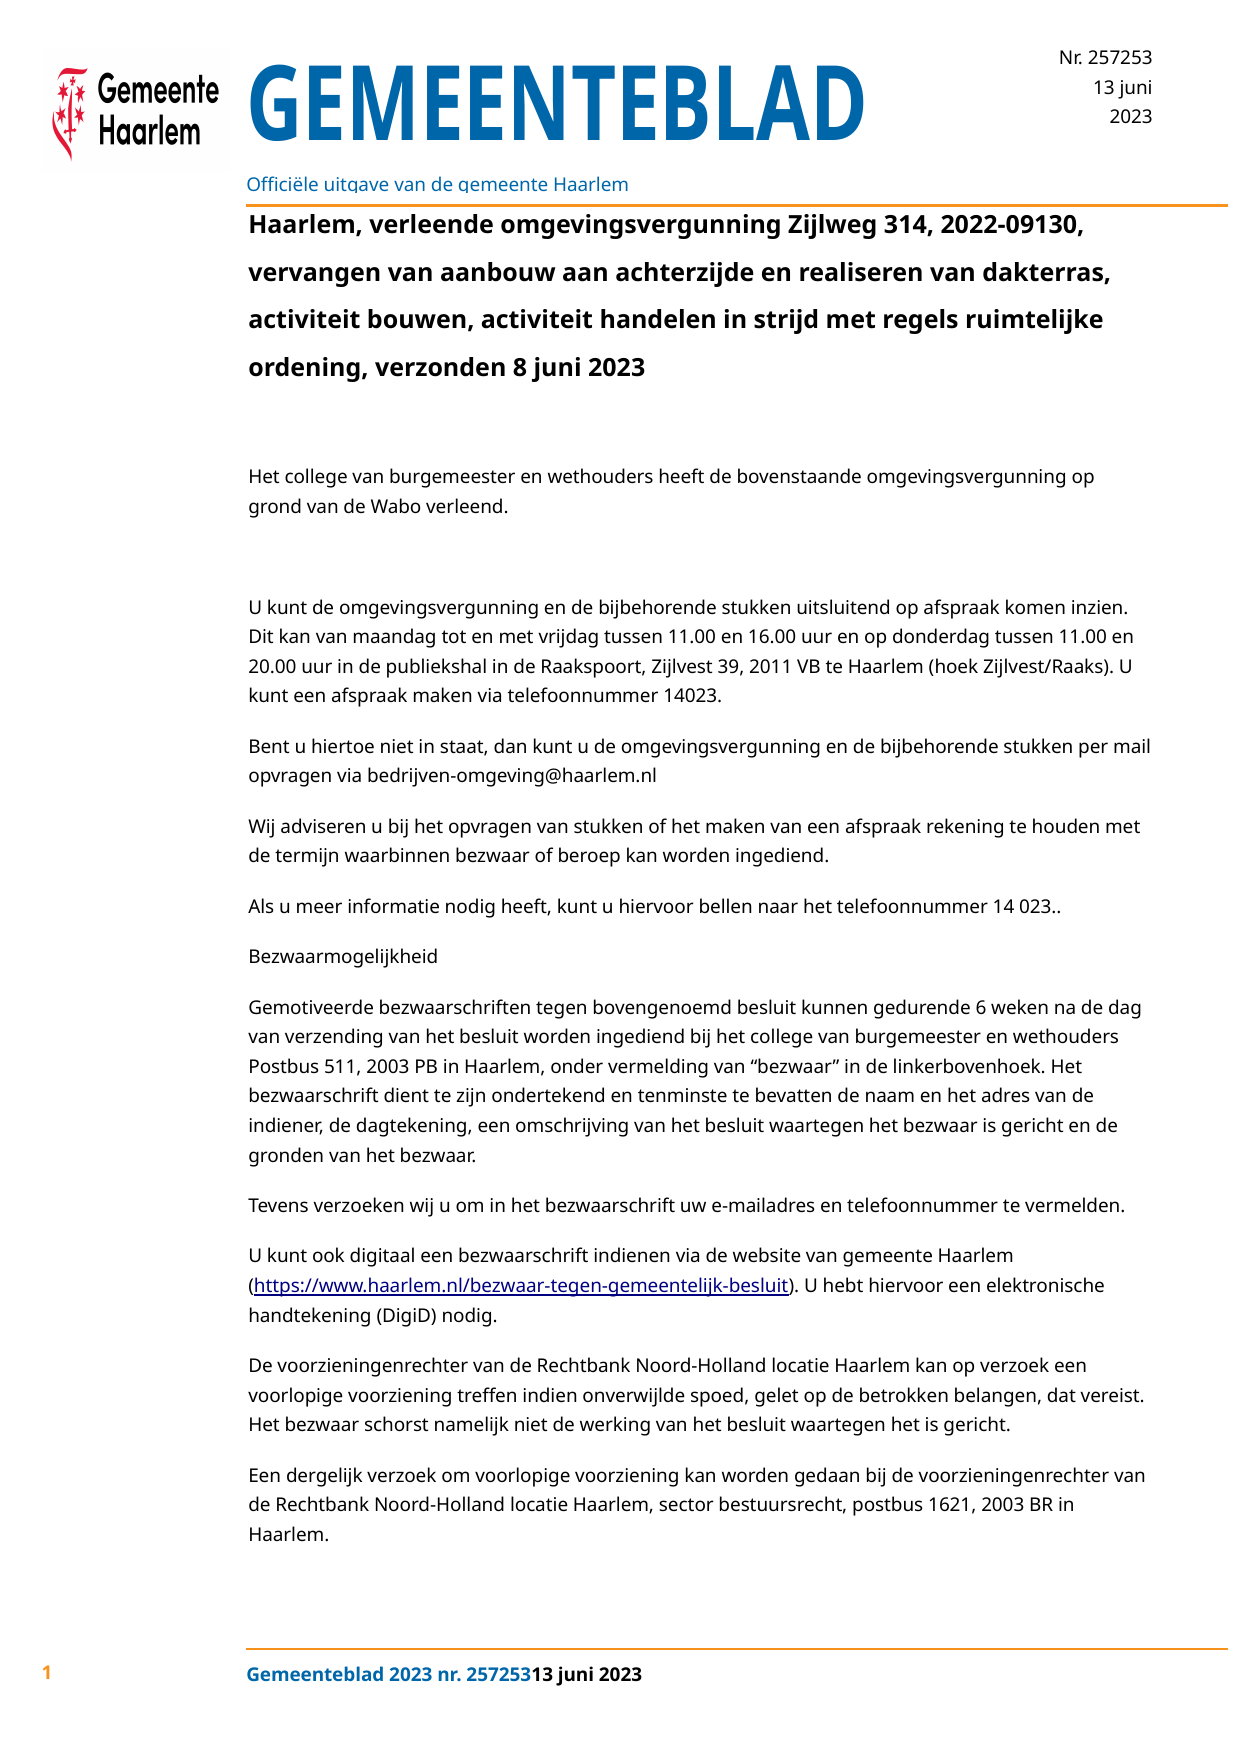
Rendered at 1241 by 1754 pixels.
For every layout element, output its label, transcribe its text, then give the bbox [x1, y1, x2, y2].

text U kunt ook digitaal een bezwaarschrift indienen via de website van gemeente Haarlem (https://www.haarlem.nl/bezwaar-tegen-gemeentelijk-besluit). U hebt hiervoor een elektronische handtekening (DigiD) nodig. [248, 1243, 1152, 1328]
text Een dergelijk verzoek om voorlopige voorziening kan worden gedaan bij de voorzieningenrechter van de Rechtbank Noord-Holland locatie Haarlem, sector bestuursrecht, postbus 1621, 2003 BR in Haarlem. [248, 1462, 1152, 1547]
text Wij adviseren u bij het opvragen van stukken of het maken van een afspraak rekening te houden met de termijn waarbinnen bezwaar of beroep kan worden ingediend. [248, 813, 1152, 868]
text Gemotiveerde bezwaarschriften tegen bovengenoemd besluit kunnen gedurende 6 weken na de dag van verzending van het besluit worden ingediend bij het college van burgemeester en wethouders Postbus 511, 2003 PB in Haarlem, onder vermelding van “bezwaar” in de linkerbovenhoek. Het bezwaarschrift dient te zijn ondertekend en tenminste te bevatten de naam en het adres van de indiener, de dagtekening, een omschrijving van het besluit waartegen het bezwaar is gericht en de gronden van het bezwaar. [248, 994, 1152, 1168]
text Haarlem, verleende omgevingsvergunning Zijlweg 314, 2022-09130, vervangen van aanbouw aan achterzijde en realiseren van dakterras, activiteit bouwen, activiteit handelen in strijd met regels ruimtelijke ordening, verzonden 8 juni 2023 [248, 207, 1152, 384]
text Tevens verzoeken wij u om in het bezwaarschrift uw e-mailadres en telefoonnummer te vermelden. [248, 1192, 1152, 1218]
text Het college van burgemeester en wethouders heeft de bovenstaande omgevingsvergunning op grond van de Wabo verleend. [248, 463, 1152, 519]
text Bezwaarmogelijkheid [248, 943, 1152, 969]
picture [41, 47, 231, 172]
text De voorzieningenrechter van de Rechtbank Noord-Holland locatie Haarlem kan op verzoek een voorlopige voorziening treffen indien onverwijlde spoed, gelet op de betrokken belangen, dat vereist. Het bezwaar schorst namelijk niet de werking van het besluit waartegen het is gericht. [248, 1352, 1152, 1437]
text Als u meer informatie nodig heeft, kunt u hiervoor bellen naar het telefoonnummer 14 023.. [248, 893, 1152, 919]
text Bent u hiertoe niet in staat, dan kunt u de omgevingsvergunning en de bijbehorende stukken per mail opvragen via bedrijven-omgeving@haarlem.nl [248, 733, 1152, 788]
text U kunt de omgevingsvergunning en de bijbehorende stukken uitsluitend op afspraak komen inzien. Dit kan van maandag tot en met vrijdag tussen 11.00 en 16.00 uur en op donderdag tussen 11.00 en 20.00 uur in de publiekshal in de Raakspoort, Zijlvest 39, 2011 VB te Haarlem (hoek Zijlvest/Raaks). U kunt een afspraak maken via telefoonnummer 14023. [248, 594, 1152, 708]
